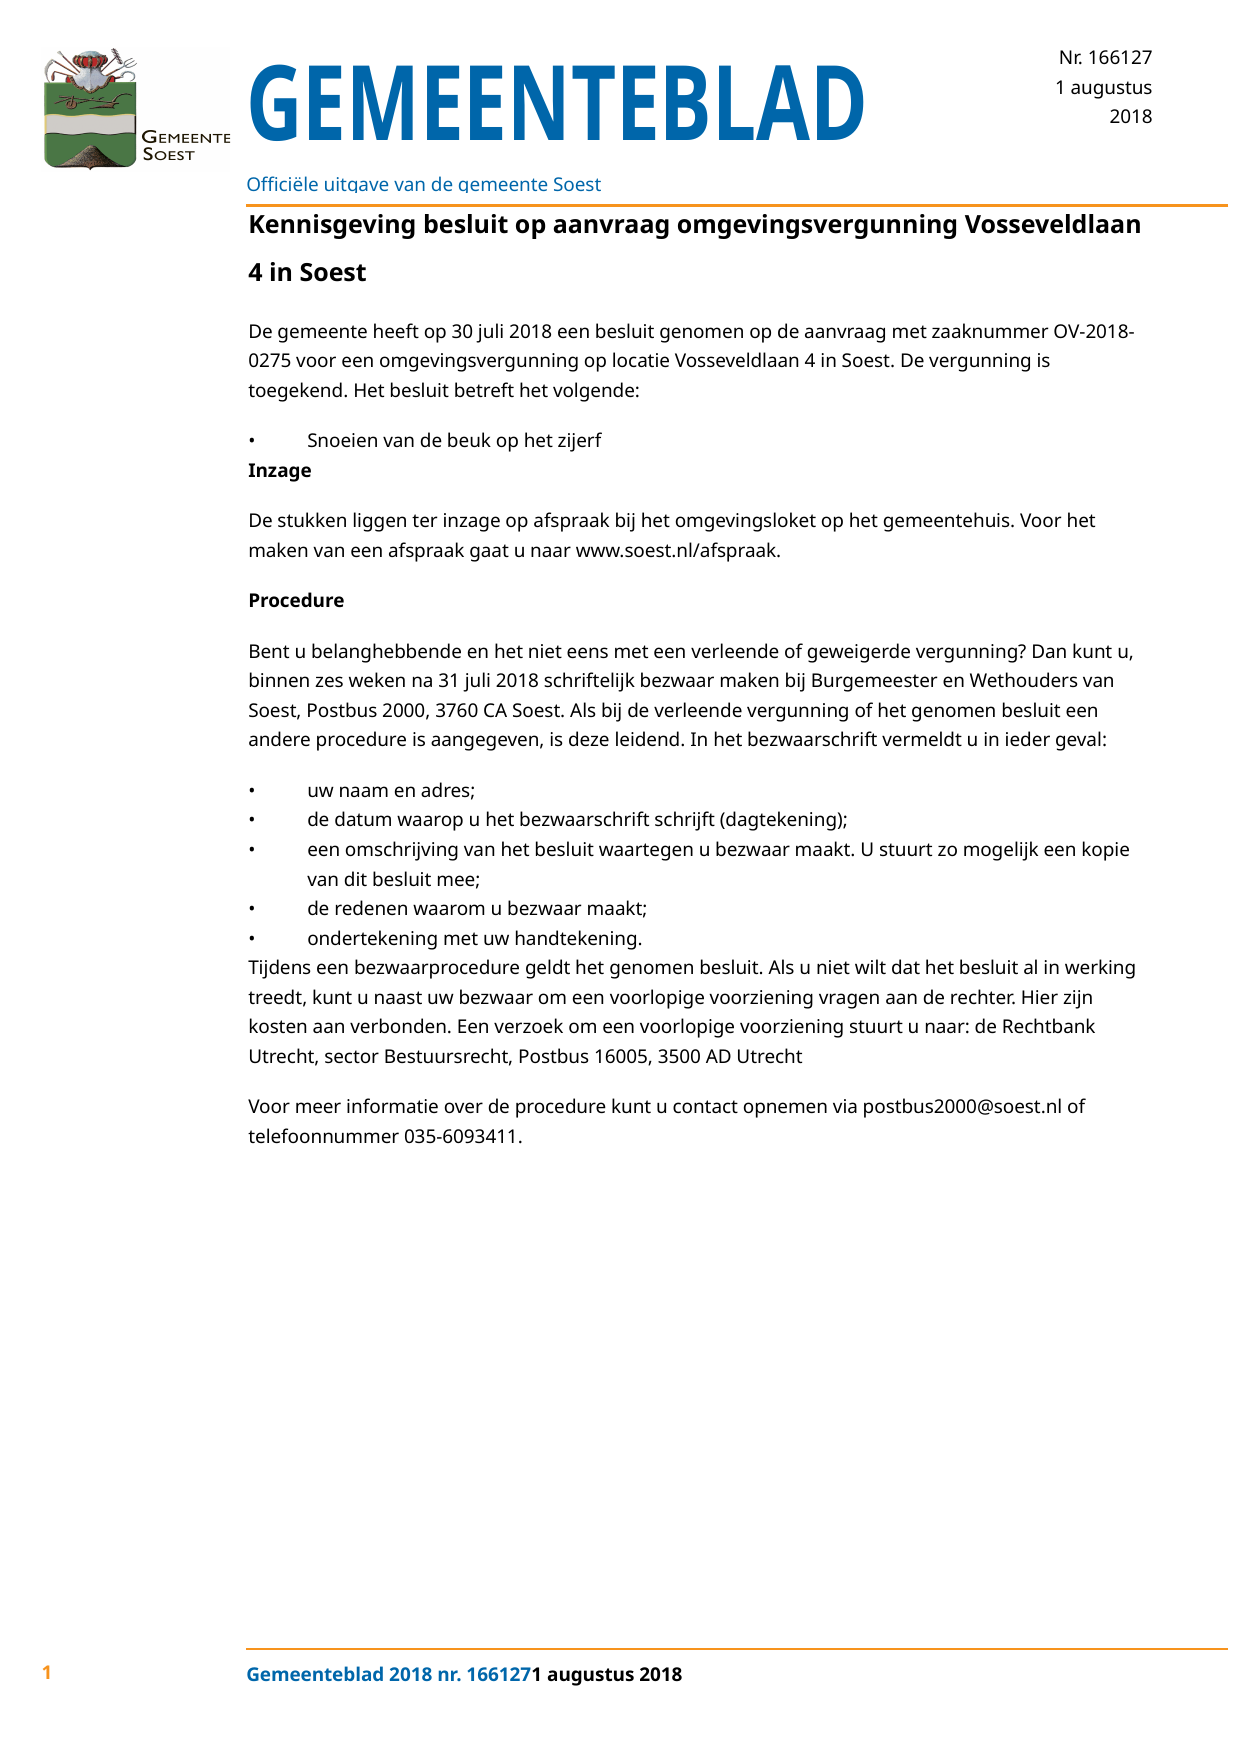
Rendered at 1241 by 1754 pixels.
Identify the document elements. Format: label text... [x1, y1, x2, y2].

list de datum waarop u het bezwaarschrift schrijft (dagtekening); [248, 807, 1152, 832]
text Procedure [248, 587, 1152, 613]
text Inzage [248, 457, 1152, 483]
text Kennisgeving besluit op aanvraag omgevingsvergunning Vosseveldlaan 4 in Soest [248, 207, 1152, 288]
text Tijdens een bezwaarprocedure geldt het genomen besluit. Als u niet wilt dat het besluit al in werking treedt, kunt u naast uw bezwaar om een voorlopige voorziening vragen aan de rechter. Hier zijn kosten aan verbonden. Een verzoek om een voorlopige voorziening stuurt u naar: de Rechtbank Utrecht, sector Bestuursrecht, Postbus 16005, 3500 AD Utrecht [248, 954, 1152, 1069]
list een omschrijving van het besluit waartegen u bezwaar maakt. U stuurt zo mogelijk een kopie van dit besluit mee; [248, 836, 1152, 892]
text Bent u belanghebbende en het niet eens met een verleende of geweigerde vergunning? Dan kunt u, binnen zes weken na 31 juli 2018 schriftelijk bezwaar maken bij Burgemeester en Wethouders van Soest, Postbus 2000, 3760 CA Soest. Als bij de verleende vergunning of het genomen besluit een andere procedure is aangegeven, is deze leidend. In het bezwaarschrift vermeldt u in ieder geval: [248, 638, 1152, 752]
list Snoeien van de beuk op het zijerf [248, 427, 1152, 453]
list de redenen waarom u bezwaar maakt; [248, 895, 1152, 921]
list ondertekening met uw handtekening. [248, 925, 1152, 951]
text De stukken liggen ter inzage op afspraak bij het omgevingsloket op het gemeentehuis. Voor het maken van een afspraak gaat u naar www.soest.nl/afspraak. [248, 507, 1152, 563]
text Voor meer informatie over de procedure kunt u contact opnemen via postbus2000@soest.nl of telefoonnummer 035-6093411. [248, 1094, 1152, 1149]
text De gemeente heeft op 30 juli 2018 een besluit genomen op de aanvraag met zaaknummer OV-2018-0275 voor een omgevingsvergunning op locatie Vosseveldlaan 4 in Soest. De vergunning is toegekend. Het besluit betreft het volgende: [248, 318, 1152, 403]
picture [41, 47, 231, 172]
list uw naam en adres; [248, 777, 1152, 803]
